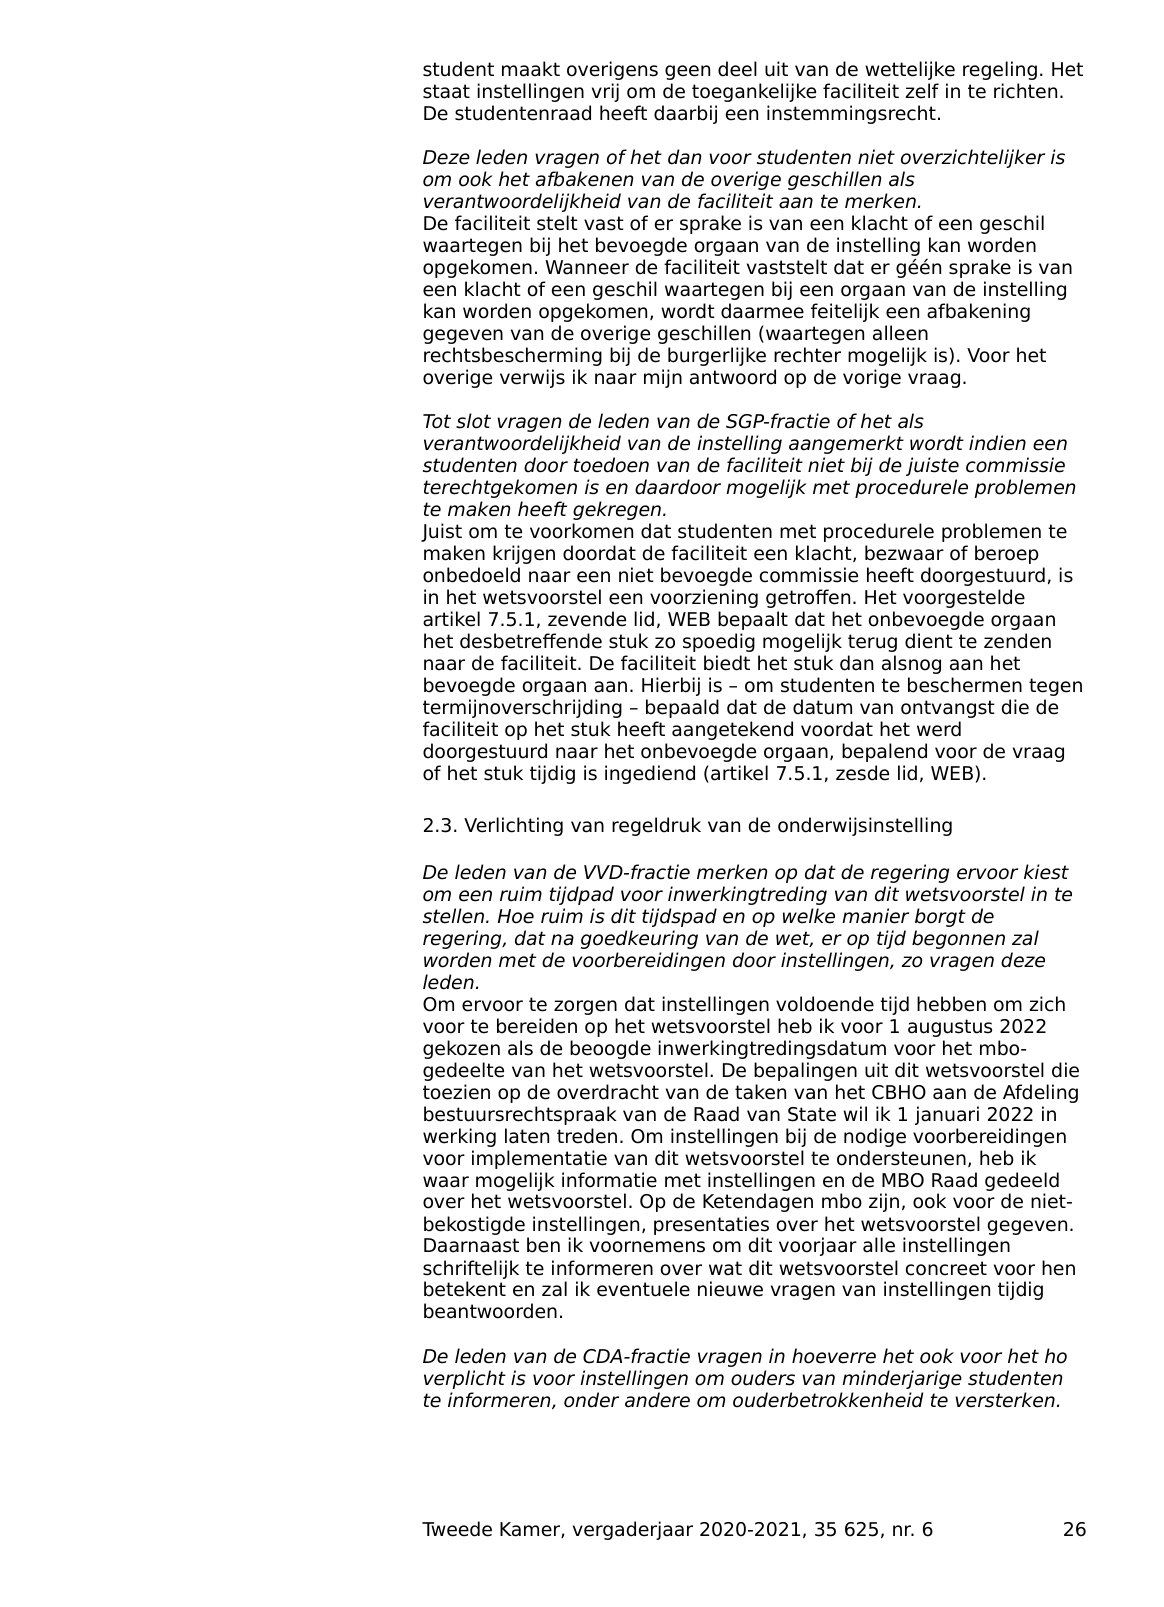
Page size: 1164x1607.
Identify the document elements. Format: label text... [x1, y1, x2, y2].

text Tot slot vragen de leden van de SGP-fractie of het als verantwoordelijkheid van de instelling aangemerkt wordt indien een studenten door toedoen van de faciliteit niet bij de juiste commissie terechtgekomen is en daardoor mogelijk met procedurele problemen te maken heeft gekregen. [422, 411, 1087, 521]
text Deze leden vragen of het dan voor studenten niet overzichtelijker is om ook het afbakenen van de overige geschillen als verantwoordelijkheid van de faciliteit aan te merken. [422, 147, 1087, 213]
text Om ervoor te zorgen dat instellingen voldoende tijd hebben om zich voor te bereiden op het wetsvoorstel heb ik voor 1 augustus 2022 gekozen als de beoogde inwerkingtredingsdatum voor het mbo-gedeelte van het wetsvoorstel. De bepalingen uit dit wetsvoorstel die toezien op de overdracht van de taken van het CBHO aan de Afdeling bestuursrechtspraak van de Raad van State wil ik 1 januari 2022 in werking laten treden. Om instellingen bij de nodige voorbereidingen voor implementatie van dit wetsvoorstel te ondersteunen, heb ik waar mogelijk informatie met instellingen en de MBO Raad gedeeld over het wetsvoorstel. Op de Ketendagen mbo zijn, ook voor de niet-bekostigde instellingen, presentaties over het wetsvoorstel gegeven. Daarnaast ben ik voornemens om dit voorjaar alle instellingen schriftelijk te informeren over wat dit wetsvoorstel concreet voor hen betekent en zal ik eventuele nieuwe vragen van instellingen tijdig beantwoorden. [422, 994, 1087, 1323]
text De faciliteit stelt vast of er sprake is van een klacht of een geschil waartegen bij het bevoegde orgaan van de instelling kan worden opgekomen. Wanneer de faciliteit vaststelt dat er géén sprake is van een klacht of een geschil waartegen bij een orgaan van de instelling kan worden opgekomen, wordt daarmee feitelijk een afbakening gegeven van de overige geschillen (waartegen alleen rechtsbescherming bij de burgerlijke rechter mogelijk is). Voor het overige verwijs ik naar mijn antwoord op de vorige vraag. [422, 213, 1087, 389]
text Juist om te voorkomen dat studenten met procedurele problemen te maken krijgen doordat de faciliteit een klacht, bezwaar of beroep onbedoeld naar een niet bevoegde commissie heeft doorgestuurd, is in het wetsvoorstel een voorziening getroffen. Het voorgestelde artikel 7.5.1, zevende lid, WEB bepaalt dat het onbevoegde orgaan het desbetreffende stuk zo spoedig mogelijk terug dient te zenden naar de faciliteit. De faciliteit biedt het stuk dan alsnog aan het bevoegde orgaan aan. Hierbij is – om studenten te beschermen tegen termijnoverschrijding – bepaald dat de datum van ontvangst die de faciliteit op het stuk heeft aangetekend voordat het werd doorgestuurd naar het onbevoegde orgaan, bepalend voor de vraag of het stuk tijdig is ingediend (artikel 7.5.1, zesde lid, WEB). [422, 521, 1087, 785]
subtitle 2.3. Verlichting van regeldruk van de onderwijsinstelling [422, 815, 1087, 837]
text student maakt overigens geen deel uit van de wettelijke regeling. Het staat instellingen vrij om de toegankelijke faciliteit zelf in te richten. De studentenraad heeft daarbij een instemmingsrecht. [422, 59, 1087, 125]
text De leden van de VVD-fractie merken op dat de regering ervoor kiest om een ruim tijdpad voor inwerkingtreding van dit wetsvoorstel in te stellen. Hoe ruim is dit tijdspad en op welke manier borgt de regering, dat na goedkeuring van de wet, er op tijd begonnen zal worden met de voorbereidingen door instellingen, zo vragen deze leden. [422, 862, 1087, 994]
text De leden van de CDA-fractie vragen in hoeverre het ook voor het ho verplicht is voor instellingen om ouders van minderjarige studenten te informeren, onder andere om ouderbetrokkenheid te versterken. [422, 1346, 1087, 1411]
